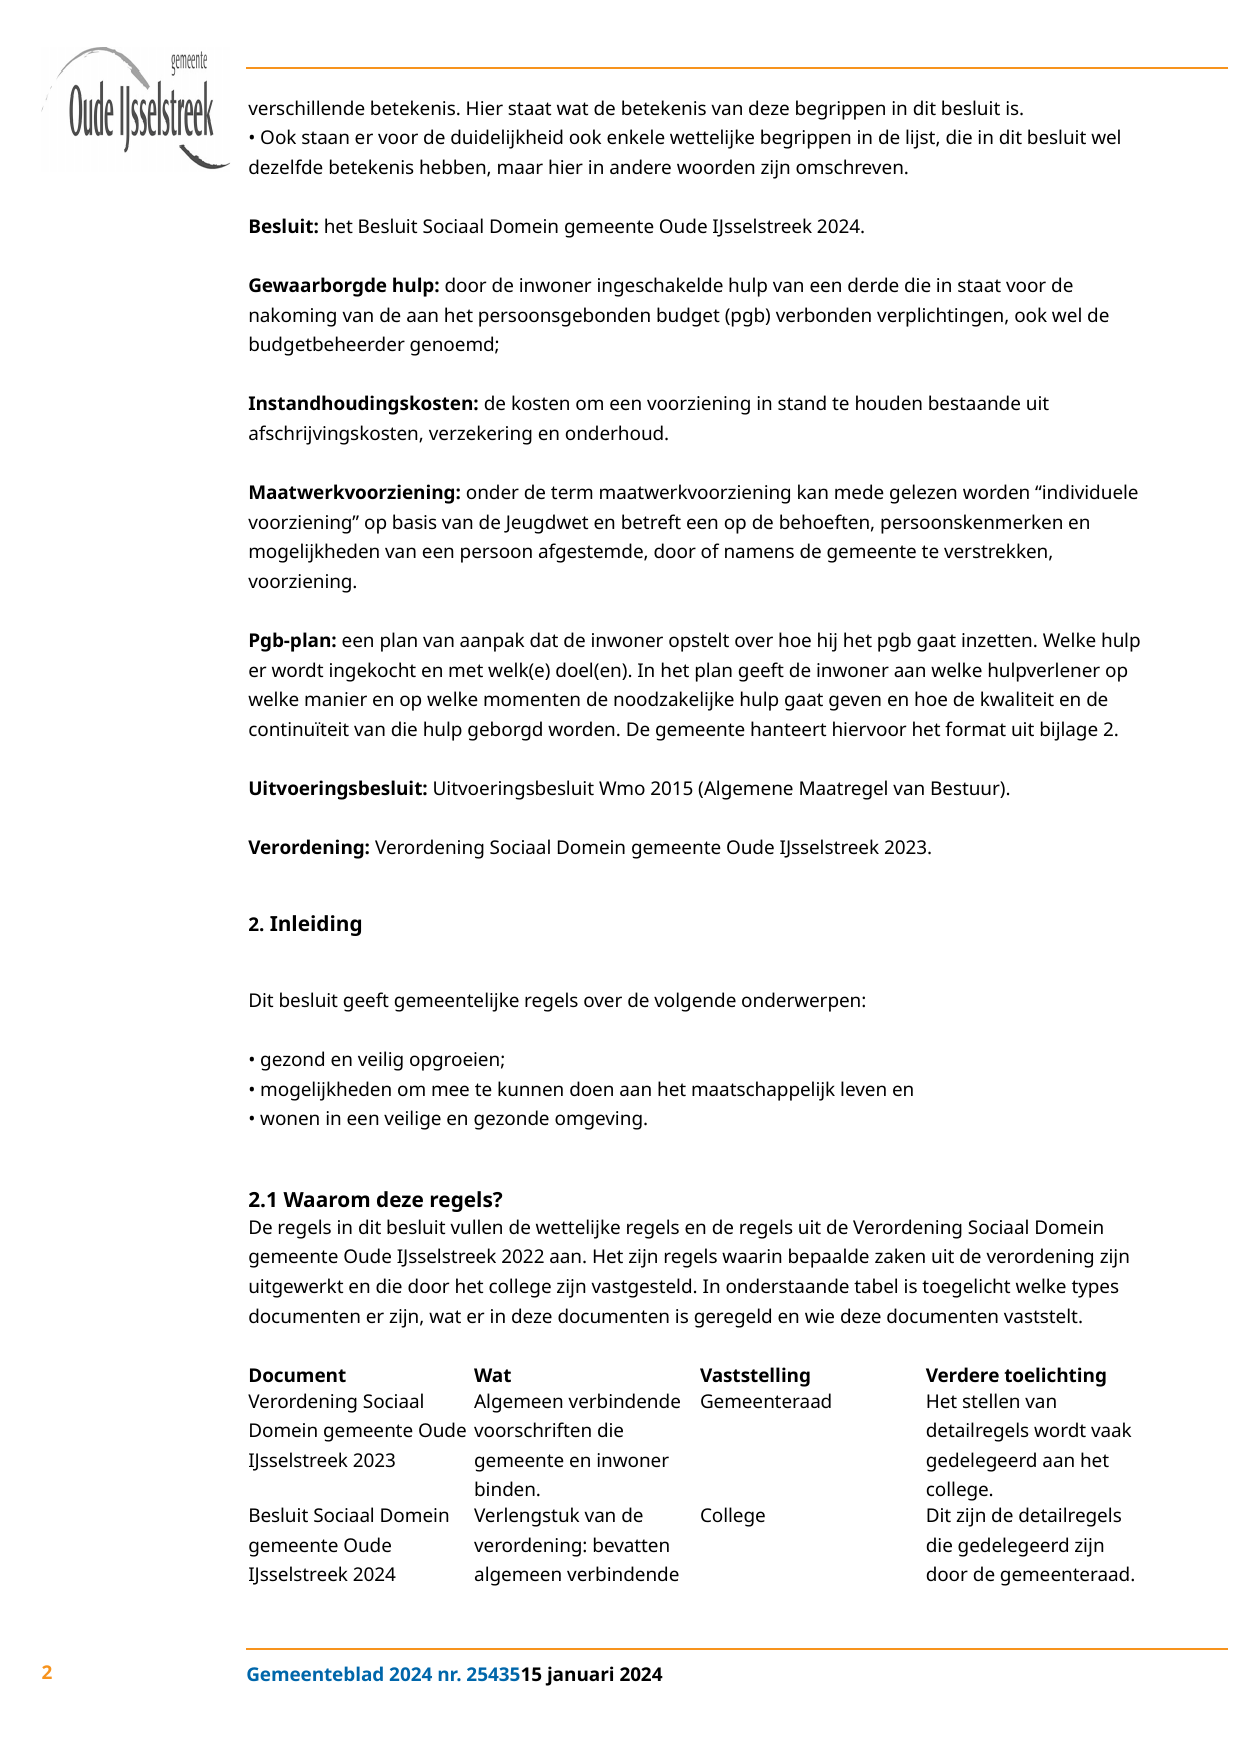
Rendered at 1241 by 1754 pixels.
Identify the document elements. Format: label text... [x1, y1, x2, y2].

picture [41, 47, 231, 172]
text • gezond en veilig opgroeien; [248, 1046, 1152, 1072]
text • wonen in een veilige en gezonde omgeving. [248, 1106, 1152, 1131]
table_header Vaststelling [700, 1362, 926, 1388]
table_header Wat [474, 1362, 700, 1388]
table_cell Dit zijn de detailregels die gedelegeerd zijn door de gemeenteraad. [926, 1502, 1152, 1587]
text 2.1 Waarom deze regels? [248, 1186, 1152, 1214]
text Verordening: Verordening Sociaal Domein gemeente Oude IJsselstreek 2023. [248, 834, 1152, 860]
text Maatwerkvoorziening: onder de term maatwerkvoorziening kan mede gelezen worden “individuele voorziening” op basis van de Jeugdwet en betreft een op de behoeften, persoonskenmerken en mogelijkheden van een persoon afgestemde, door of namens de gemeente te verstrekken, voorziening. [248, 479, 1152, 594]
table_header Verdere toelichting [926, 1362, 1152, 1388]
text Dit besluit geeft gemeentelijke regels over de volgende onderwerpen: [248, 987, 1152, 1013]
text De regels in dit besluit vullen de wettelijke regels en de regels uit de Verordening Sociaal Domein gemeente Oude IJsselstreek 2022 aan. Het zijn regels waarin bepaalde zaken uit de verordening zijn uitgewerkt en die door het college zijn vastgesteld. In onderstaande tabel is toegelicht welke types documenten er zijn, wat er in deze documenten is geregeld en wie deze documenten vaststelt. [248, 1214, 1152, 1328]
table_cell Verordening Sociaal Domein gemeente Oude IJsselstreek 2023 [248, 1388, 474, 1502]
text Besluit: het Besluit Sociaal Domein gemeente Oude IJsselstreek 2024. [248, 213, 1152, 239]
table_header Document [248, 1362, 474, 1388]
table_cell Verlengstuk van de verordening: bevatten algemeen verbindende [474, 1502, 700, 1587]
table_cell Algemeen verbindende voorschriften die gemeente en inwoner binden. [474, 1388, 700, 1502]
table_cell Besluit Sociaal Domein gemeente Oude IJsselstreek 2024 [248, 1502, 474, 1587]
text Uitvoeringsbesluit: Uitvoeringsbesluit Wmo 2015 (Algemene Maatregel van Bestuur). [248, 775, 1152, 801]
text Gewaarborgde hulp: door de inwoner ingeschakelde hulp van een derde die in staat voor de nakoming van de aan het persoonsgebonden budget (pgb) verbonden verplichtingen, ook wel de budgetbeheerder genoemd; [248, 272, 1152, 357]
table_cell Gemeenteraad [700, 1388, 926, 1502]
table_cell College [700, 1502, 926, 1587]
table_cell Het stellen van detailregels wordt vaak gedelegeerd aan het college. [926, 1388, 1152, 1502]
text verschillende betekenis. Hier staat wat de betekenis van deze begrippen in dit besluit is. [248, 95, 1152, 121]
text • mogelijkheden om mee te kunnen doen aan het maatschappelijk leven en [248, 1076, 1152, 1102]
text • Ook staan er voor de duidelijkheid ook enkele wettelijke begrippen in de lijst, die in dit besluit wel dezelfde betekenis hebben, maar hier in andere woorden zijn omschreven. [248, 124, 1152, 180]
text Instandhoudingskosten: de kosten om een voorziening in stand te houden bestaande uit afschrijvingskosten, verzekering en onderhoud. [248, 391, 1152, 446]
text Pgb-plan: een plan van aanpak dat de inwoner opstelt over hoe hij het pgb gaat inzetten. Welke hulp er wordt ingekocht en met welk(e) doel(en). In het plan geeft de inwoner aan welke hulpverlener op welke manier en op welke momenten de noodzakelijke hulp gaat geven en hoe de kwaliteit en de continuïteit van die hulp geborgd worden. De gemeente hanteert hiervoor het format uit bijlage 2. [248, 627, 1152, 742]
text 2. Inleiding [248, 909, 1152, 938]
